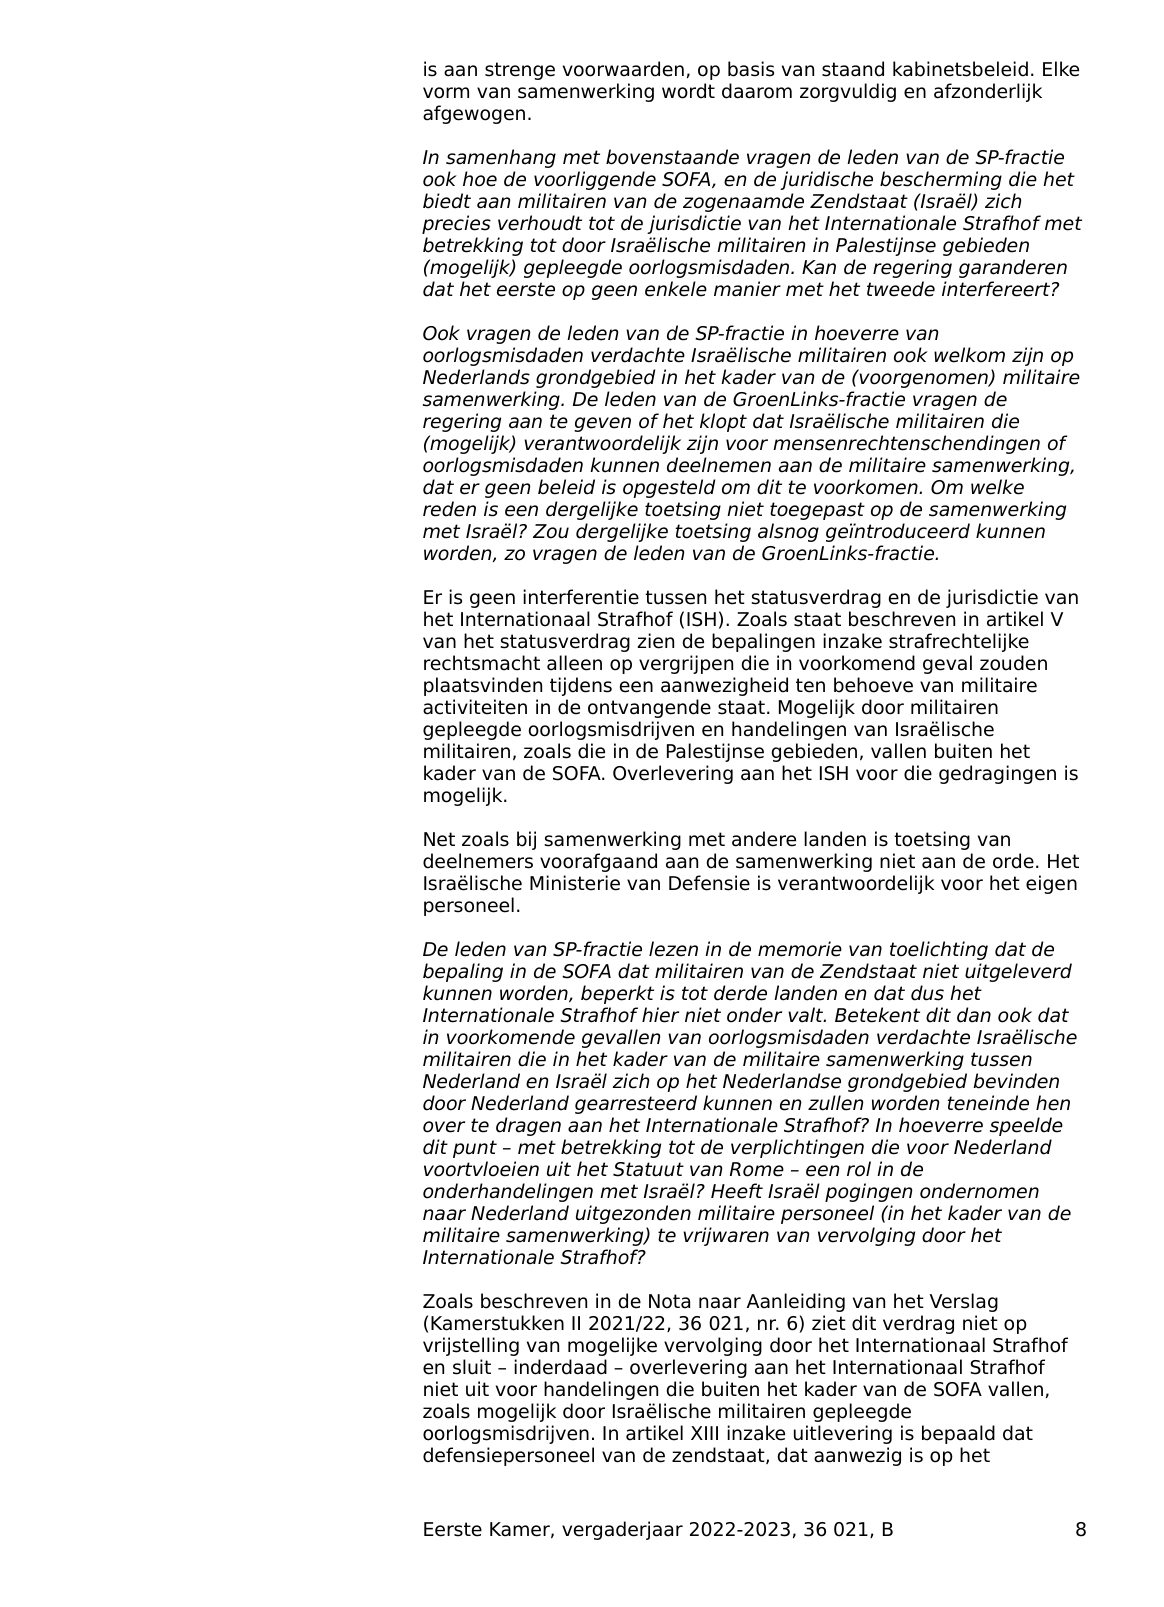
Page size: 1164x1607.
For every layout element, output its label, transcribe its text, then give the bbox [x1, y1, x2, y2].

text Ook vragen de leden van de SP-fractie in hoeverre van oorlogsmisdaden verdachte Israëlische militairen ook welkom zijn op Nederlands grondgebied in het kader van de (voorgenomen) militaire samenwerking. De leden van de GroenLinks-fractie vragen de regering aan te geven of het klopt dat Israëlische militairen die (mogelijk) verantwoordelijk zijn voor mensenrechtenschendingen of oorlogsmisdaden kunnen deelnemen aan de militaire samenwerking, dat er geen beleid is opgesteld om dit te voorkomen. Om welke reden is een dergelijke toetsing niet toegepast op de samenwerking met Israël? Zou dergelijke toetsing alsnog geïntroduceerd kunnen worden, zo vragen de leden van de GroenLinks-fractie. [422, 323, 1087, 565]
text is aan strenge voorwaarden, op basis van staand kabinetsbeleid. Elke vorm van samenwerking wordt daarom zorgvuldig en afzonderlijk afgewogen. [422, 59, 1087, 125]
text In samenhang met bovenstaande vragen de leden van de SP-fractie ook hoe de voorliggende SOFA, en de juridische bescherming die het biedt aan militairen van de zogenaamde Zendstaat (Israël) zich precies verhoudt tot de jurisdictie van het Internationale Strafhof met betrekking tot door Israëlische militairen in Palestijnse gebieden (mogelijk) gepleegde oorlogsmisdaden. Kan de regering garanderen dat het eerste op geen enkele manier met het tweede interfereert? [422, 147, 1087, 301]
text Zoals beschreven in de Nota naar Aanleiding van het Verslag (Kamerstukken II 2021/22, 36 021, nr. 6) ziet dit verdrag niet op vrijstelling van mogelijke vervolging door het Internationaal Strafhof en sluit – inderdaad – overlevering aan het Internationaal Strafhof niet uit voor handelingen die buiten het kader van de SOFA vallen, zoals mogelijk door Israëlische militairen gepleegde oorlogsmisdrijven. In artikel XIII inzake uitlevering is bepaald dat defensiepersoneel van de zendstaat, dat aanwezig is op het [422, 1291, 1087, 1467]
text Net zoals bij samenwerking met andere landen is toetsing van deelnemers voorafgaand aan de samenwerking niet aan de orde. Het Israëlische Ministerie van Defensie is verantwoordelijk voor het eigen personeel. [422, 829, 1087, 917]
text Er is geen interferentie tussen het statusverdrag en de jurisdictie van het Internationaal Strafhof (ISH). Zoals staat beschreven in artikel V van het statusverdrag zien de bepalingen inzake strafrechtelijke rechtsmacht alleen op vergrijpen die in voorkomend geval zouden plaatsvinden tijdens een aanwezigheid ten behoeve van militaire activiteiten in de ontvangende staat. Mogelijk door militairen gepleegde oorlogsmisdrijven en handelingen van Israëlische militairen, zoals die in de Palestijnse gebieden, vallen buiten het kader van de SOFA. Overlevering aan het ISH voor die gedragingen is mogelijk. [422, 587, 1087, 807]
text De leden van SP-fractie lezen in de memorie van toelichting dat de bepaling in de SOFA dat militairen van de Zendstaat niet uitgeleverd kunnen worden, beperkt is tot derde landen en dat dus het Internationale Strafhof hier niet onder valt. Betekent dit dan ook dat in voorkomende gevallen van oorlogsmisdaden verdachte Israëlische militairen die in het kader van de militaire samenwerking tussen Nederland en Israël zich op het Nederlandse grondgebied bevinden door Nederland gearresteerd kunnen en zullen worden teneinde hen over te dragen aan het Internationale Strafhof? In hoeverre speelde dit punt – met betrekking tot de verplichtingen die voor Nederland voortvloeien uit het Statuut van Rome – een rol in de onderhandelingen met Israël? Heeft Israël pogingen ondernomen naar Nederland uitgezonden militaire personeel (in het kader van de militaire samenwerking) te vrijwaren van vervolging door het Internationale Strafhof? [422, 939, 1087, 1269]
